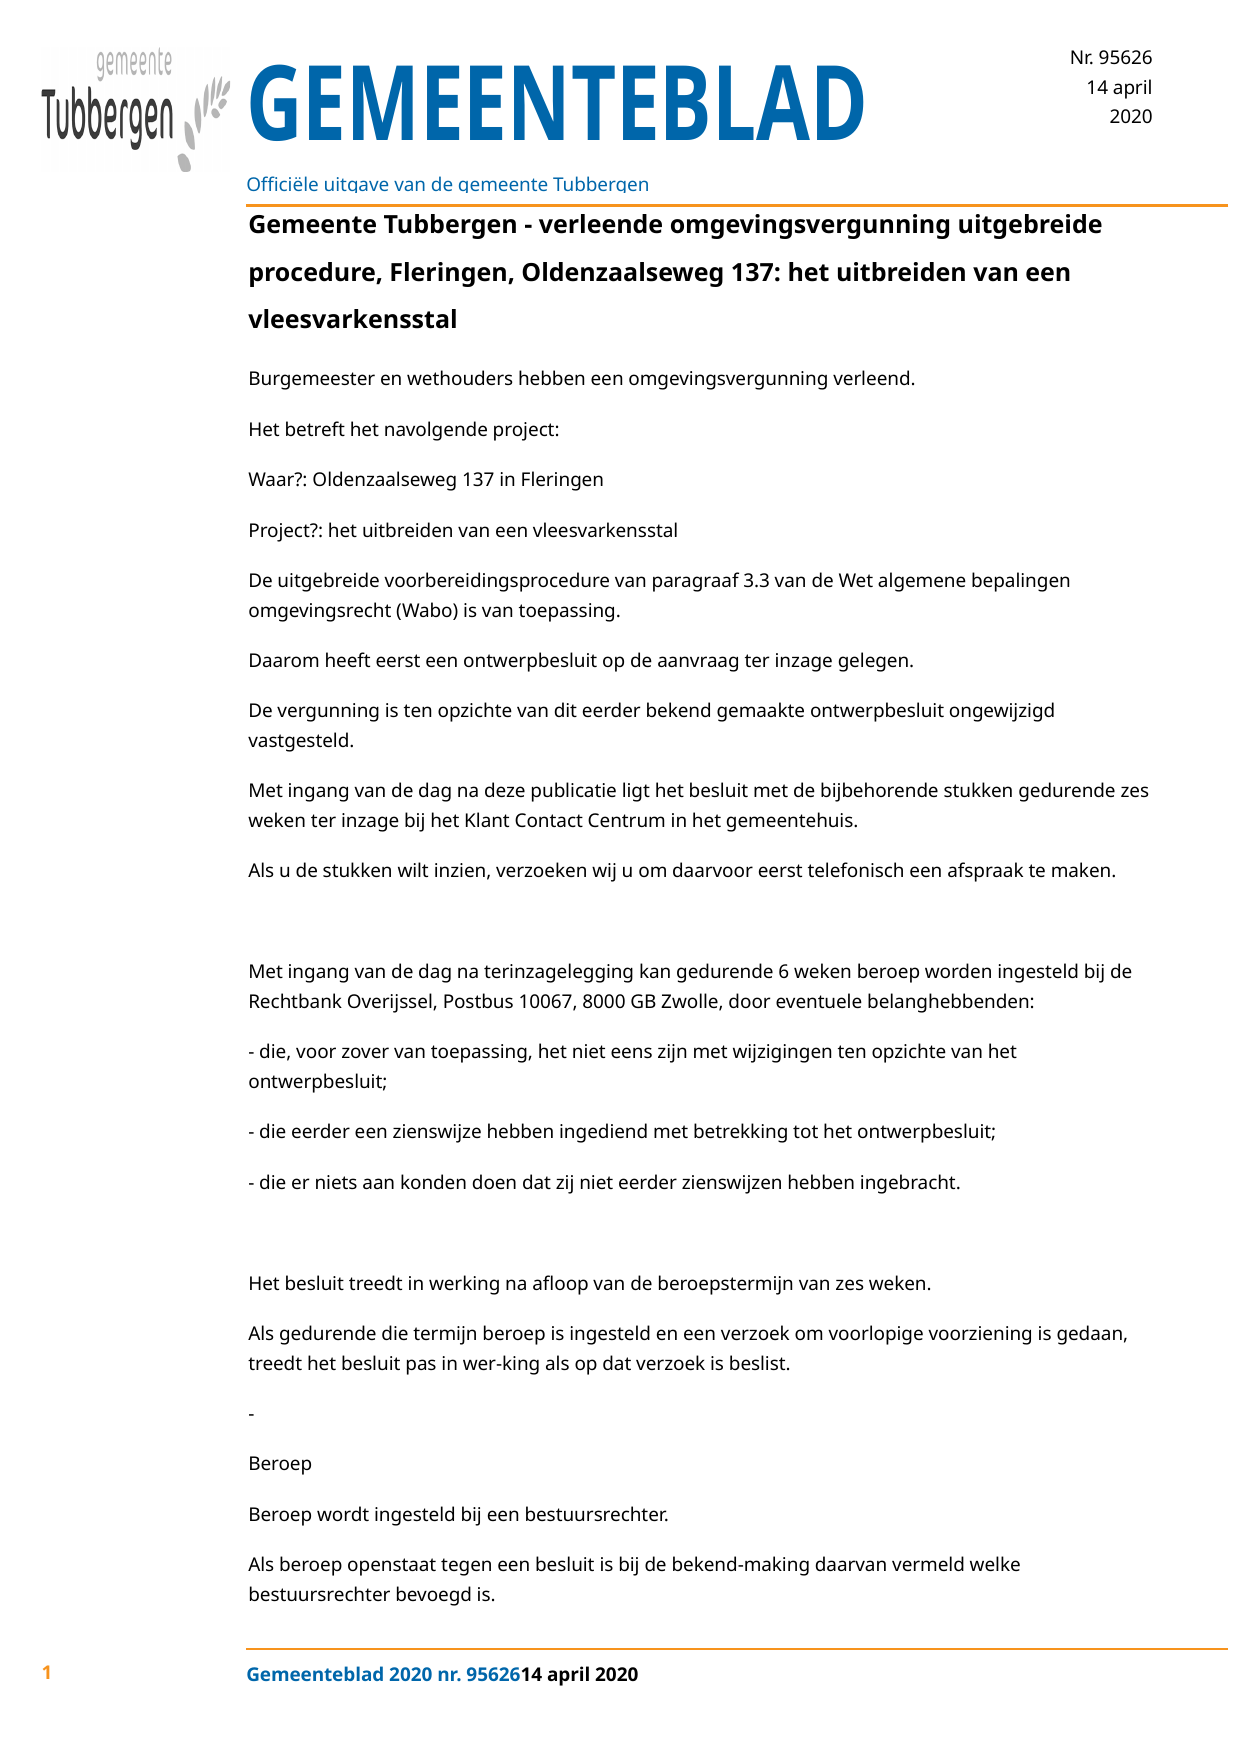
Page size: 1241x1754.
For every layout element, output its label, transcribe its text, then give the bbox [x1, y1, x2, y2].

text Project?: het uitbreiden van een vleesvarkensstal [248, 517, 1152, 542]
text - die, voor zover van toepassing, het niet eens zijn met wijzigingen ten opzichte van het ontwerpbesluit; [248, 1038, 1152, 1094]
text Waar?: Oldenzaalseweg 137 in Fleringen [248, 466, 1152, 492]
text - [248, 1400, 1152, 1426]
text Als gedurende die termijn beroep is ingesteld en een verzoek om voorlopige voorziening is gedaan, treedt het besluit pas in wer-king als op dat verzoek is beslist. [248, 1320, 1152, 1375]
text Burgemeester en wethouders hebben een omgevingsvergunning verleend. [248, 366, 1152, 391]
text Met ingang van de dag na deze publicatie ligt het besluit met de bijbehorende stukken gedurende zes weken ter inzage bij het Klant Contact Centrum in het gemeentehuis. [248, 778, 1152, 833]
text - die eerder een zienswijze hebben ingediend met betrekking tot het ontwerpbesluit; [248, 1118, 1152, 1144]
picture [41, 47, 231, 172]
text Gemeente Tubbergen - verleende omgevingsvergunning uitgebreide procedure, Fleringen, Oldenzaalseweg 137: het uitbreiden van een vleesvarkensstal [248, 207, 1152, 336]
text Beroep [248, 1451, 1152, 1476]
text De vergunning is ten opzichte van dit eerder bekend gemaakte ontwerpbesluit ongewijzigd vastgesteld. [248, 698, 1152, 753]
text De uitgebreide voorbereidingsprocedure van paragraaf 3.3 van de Wet algemene bepalingen omgevingsrecht (Wabo) is van toepassing. [248, 567, 1152, 622]
text Het betreft het navolgende project: [248, 416, 1152, 442]
text Als beroep openstaat tegen een besluit is bij de bekend-making daarvan vermeld welke bestuursrechter bevoegd is. [248, 1551, 1152, 1607]
text Als u de stukken wilt inzien, verzoeken wij u om daarvoor eerst telefonisch een afspraak te maken. [248, 858, 1152, 883]
text Met ingang van de dag na terinzagelegging kan gedurende 6 weken beroep worden ingesteld bij de Rechtbank Overijssel, Postbus 10067, 8000 GB Zwolle, door eventuele belanghebbenden: [248, 958, 1152, 1014]
text Beroep wordt ingesteld bij een bestuursrechter. [248, 1501, 1152, 1527]
text - die er niets aan konden doen dat zij niet eerder zienswijzen hebben ingebracht. [248, 1169, 1152, 1194]
text Het besluit treedt in werking na afloop van de beroepstermijn van zes weken. [248, 1270, 1152, 1295]
text Daarom heeft eerst een ontwerpbesluit op de aanvraag ter inzage gelegen. [248, 647, 1152, 673]
